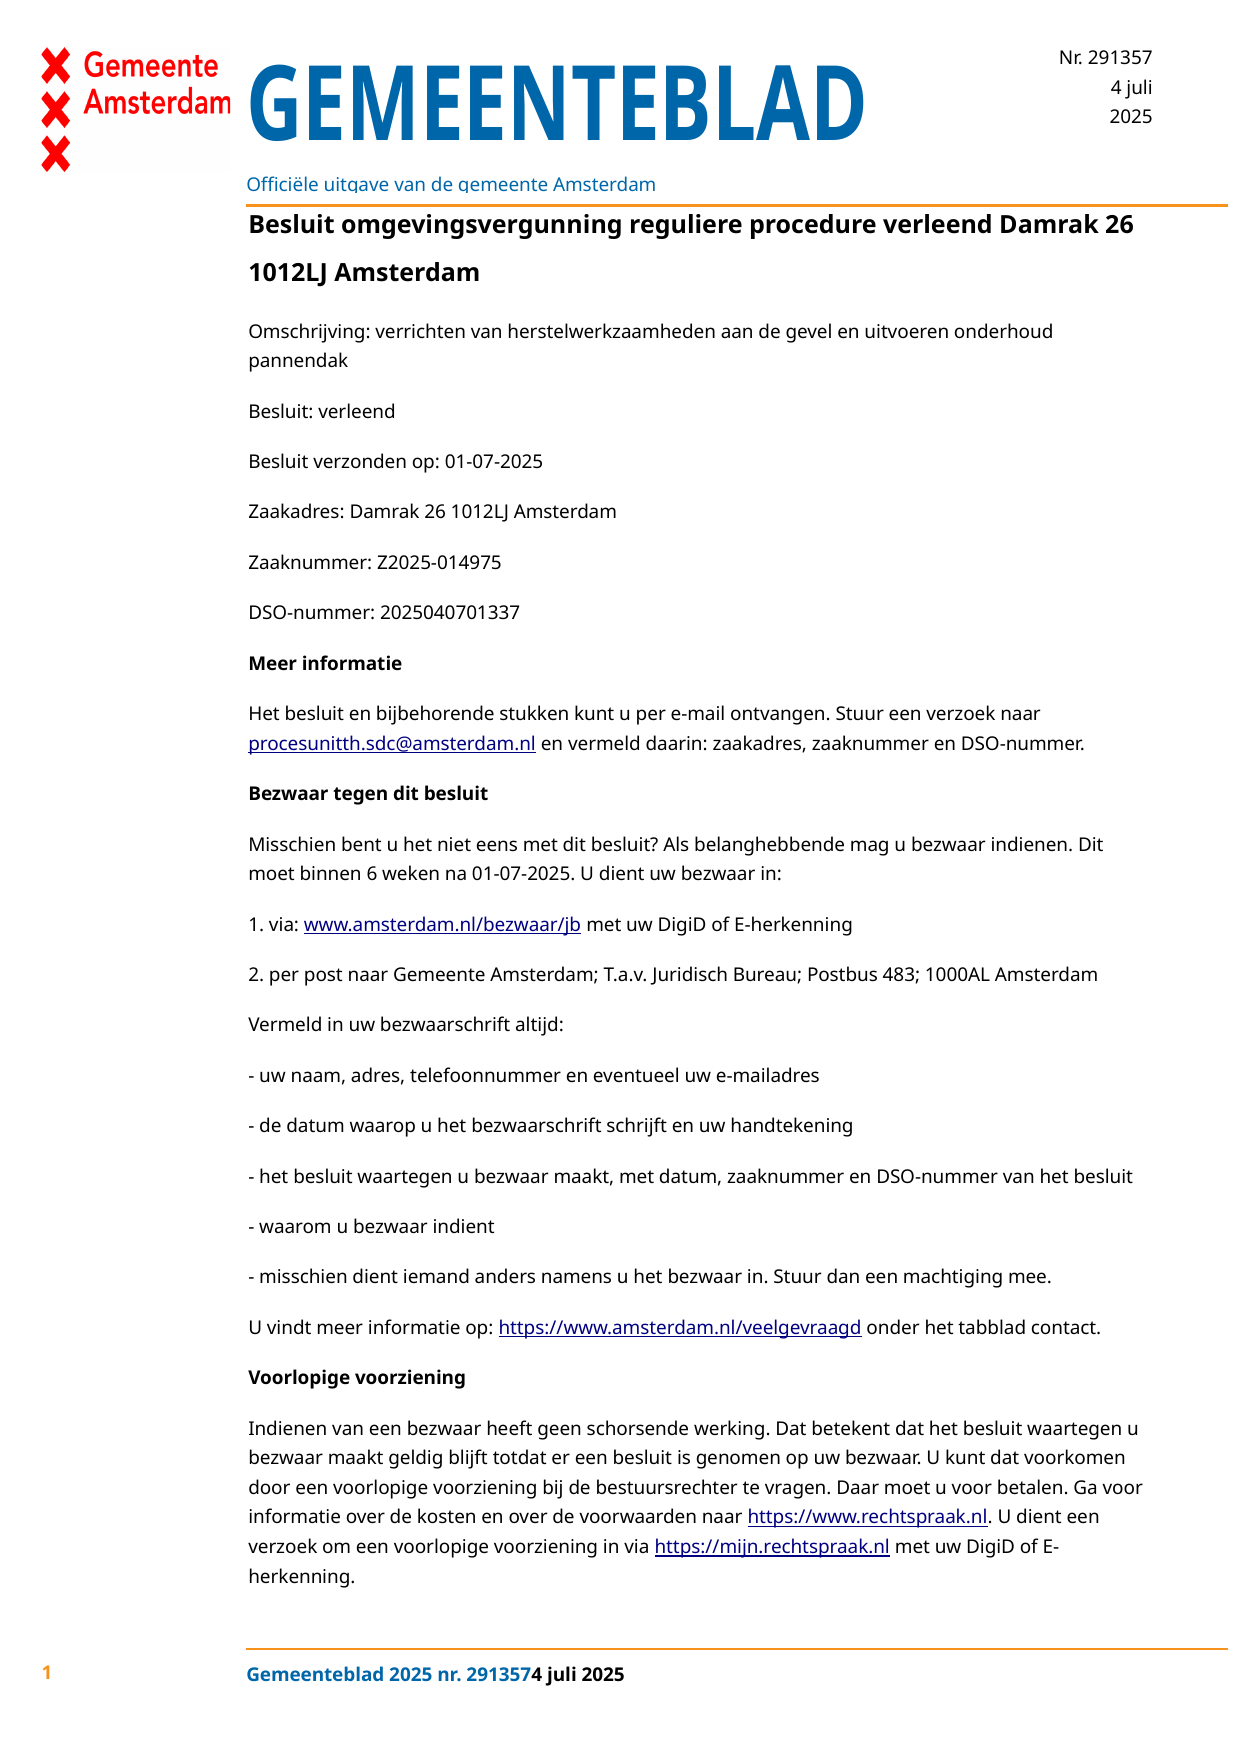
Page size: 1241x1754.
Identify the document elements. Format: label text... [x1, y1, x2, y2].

text DSO-nummer: 2025040701337 [248, 599, 1152, 625]
text - de datum waarop u het bezwaarschrift schrijft en uw handtekening [248, 1112, 1152, 1138]
text Besluit verzonden op: 01-07-2025 [248, 448, 1152, 474]
text U vindt meer informatie op: https://www.amsterdam.nl/veelgevraagd onder het tabblad contact. [248, 1314, 1152, 1340]
text Voorlopige voorziening [248, 1364, 1152, 1390]
text - waarom u bezwaar indient [248, 1213, 1152, 1239]
text Indienen van een bezwaar heeft geen schorsende werking. Dat betekent dat het besluit waartegen u bezwaar maakt geldig blijft totdat er een besluit is genomen op uw bezwaar. U kunt dat voorkomen door een voorlopige voorziening bij de bestuursrechter te vragen. Daar moet u voor betalen. Ga voor informatie over de kosten en over de voorwaarden naar https://www.rechtspraak.nl. U dient een verzoek om een voorlopige voorziening in via https://mijn.rechtspraak.nl met uw DigiD of E-herkenning. [248, 1415, 1152, 1589]
text 1. via: www.amsterdam.nl/bezwaar/jb met uw DigiD of E-herkenning [248, 911, 1152, 937]
text Zaakadres: Damrak 26 1012LJ Amsterdam [248, 499, 1152, 524]
text Zaaknummer: Z2025-014975 [248, 549, 1152, 575]
text Besluit omgevingsvergunning reguliere procedure verleend Damrak 26 1012LJ Amsterdam [248, 207, 1152, 288]
text Vermeld in uw bezwaarschrift altijd: [248, 1012, 1152, 1037]
text Misschien bent u het niet eens met dit besluit? Als belanghebbende mag u bezwaar indienen. Dit moet binnen 6 weken na 01-07-2025. U dient uw bezwaar in: [248, 831, 1152, 886]
text 2. per post naar Gemeente Amsterdam; T.a.v. Juridisch Bureau; Postbus 483; 1000AL Amsterdam [248, 961, 1152, 987]
text - het besluit waartegen u bezwaar maakt, met datum, zaaknummer en DSO-nummer van het besluit [248, 1163, 1152, 1189]
text Besluit: verleend [248, 398, 1152, 424]
text Bezwaar tegen dit besluit [248, 780, 1152, 806]
text Het besluit en bijbehorende stukken kunt u per e-mail ontvangen. Stuur een verzoek naar procesunitth.sdc@amsterdam.nl en vermeld daarin: zaakadres, zaaknummer en DSO-nummer. [248, 700, 1152, 756]
picture [41, 47, 231, 172]
text - misschien dient iemand anders namens u het bezwaar in. Stuur dan een machtiging mee. [248, 1264, 1152, 1289]
text Meer informatie [248, 650, 1152, 676]
text - uw naam, adres, telefoonnummer en eventueel uw e-mailadres [248, 1062, 1152, 1088]
text Omschrijving: verrichten van herstelwerkzaamheden aan de gevel en uitvoeren onderhoud pannendak [248, 318, 1152, 373]
